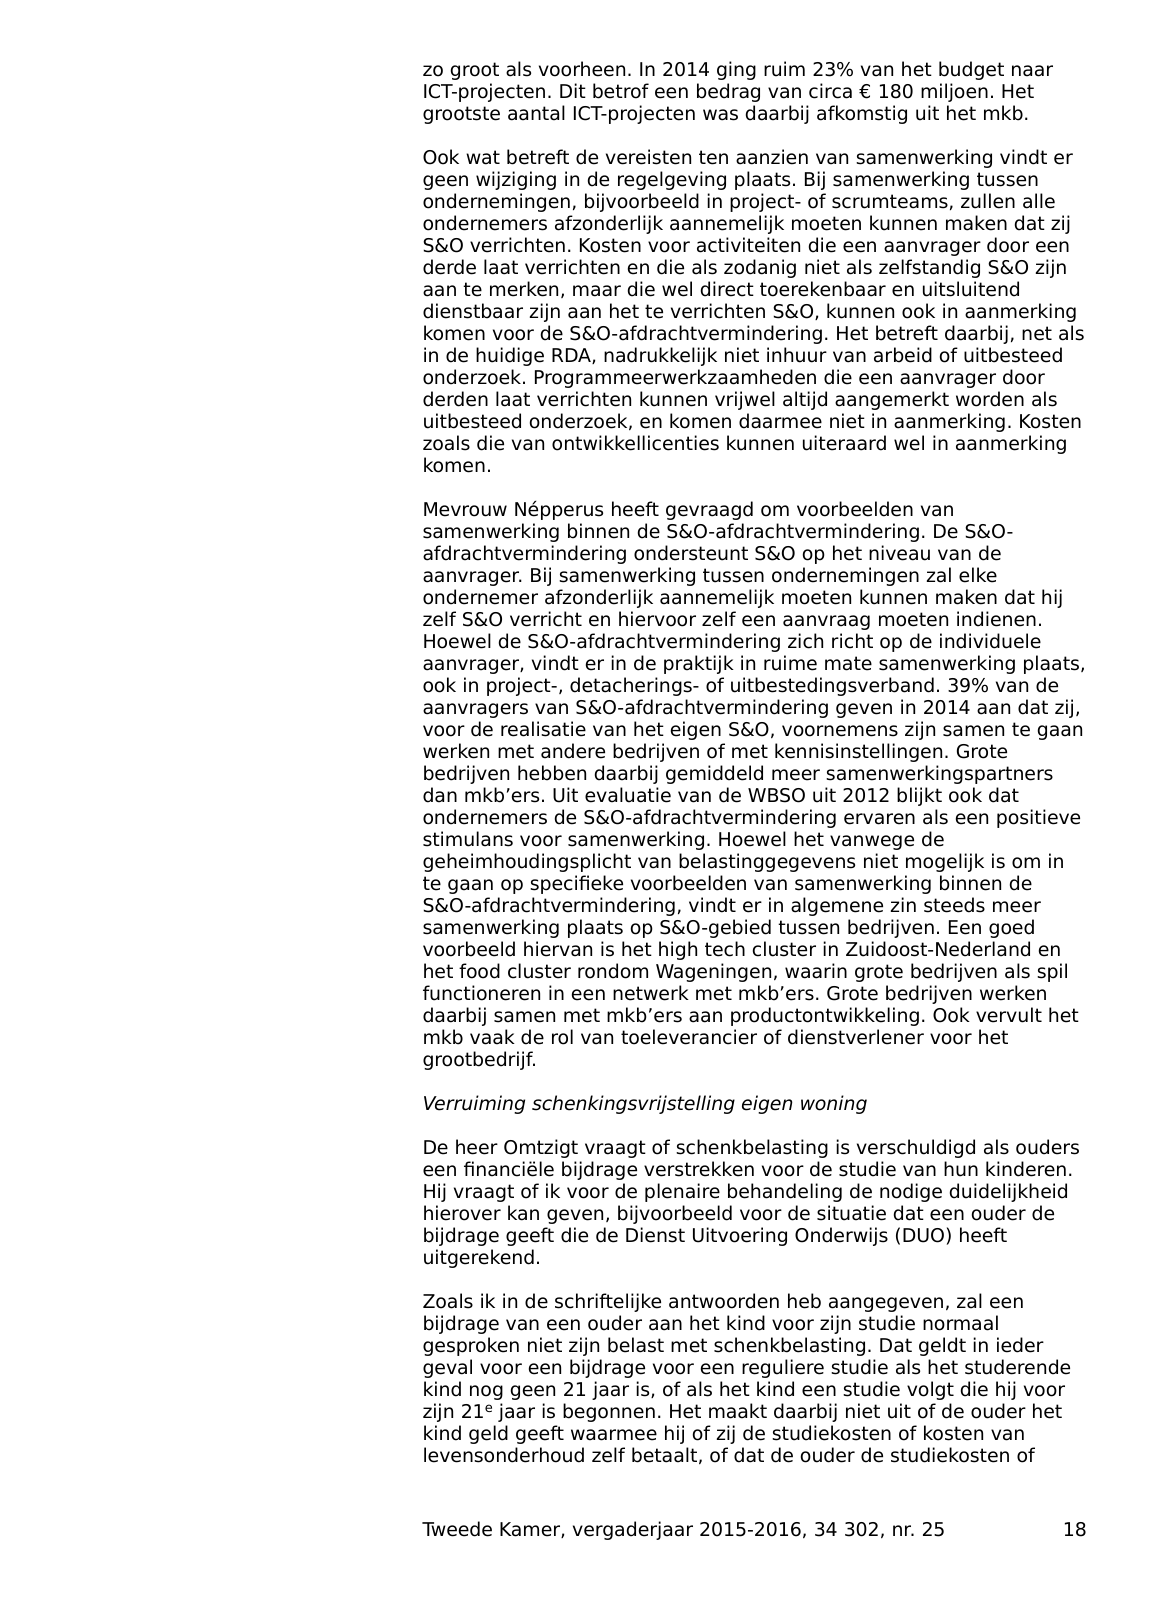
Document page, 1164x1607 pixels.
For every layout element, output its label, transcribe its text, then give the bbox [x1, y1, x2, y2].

text Zoals ik in de schriftelijke antwoorden heb aangegeven, zal een bijdrage van een ouder aan het kind voor zijn studie normaal gesproken niet zijn belast met schenkbelasting. Dat geldt in ieder geval voor een bijdrage voor een reguliere studie als het studerende kind nog geen 21 jaar is, of als het kind een studie volgt die hij voor zijn 21e jaar is begonnen. Het maakt daarbij niet uit of de ouder het kind geld geeft waarmee hij of zij de studiekosten of kosten van levensonderhoud zelf betaalt, of dat de ouder de studiekosten of [422, 1291, 1087, 1467]
text zo groot als voorheen. In 2014 ging ruim 23% van het budget naar ICT-projecten. Dit betrof een bedrag van circa € 180 miljoen. Het grootste aantal ICT-projecten was daarbij afkomstig uit het mkb. [422, 59, 1087, 125]
text Mevrouw Népperus heeft gevraagd om voorbeelden van samenwerking binnen de S&O-afdrachtvermindering. De S&O-afdrachtvermindering ondersteunt S&O op het niveau van de aanvrager. Bij samenwerking tussen ondernemingen zal elke ondernemer afzonderlijk aannemelijk moeten kunnen maken dat hij zelf S&O verricht en hiervoor zelf een aanvraag moeten indienen. Hoewel de S&O-afdrachtvermindering zich richt op de individuele aanvrager, vindt er in de praktijk in ruime mate samenwerking plaats, ook in project-, detacherings- of uitbestedingsverband. 39% van de aanvragers van S&O-afdrachtvermindering geven in 2014 aan dat zij, voor de realisatie van het eigen S&O, voornemens zijn samen te gaan werken met andere bedrijven of met kennisinstellingen. Grote bedrijven hebben daarbij gemiddeld meer samenwerkingspartners dan mkb’ers. Uit evaluatie van de WBSO uit 2012 blijkt ook dat ondernemers de S&O-afdrachtvermindering ervaren als een positieve stimulans voor samenwerking. Hoewel het vanwege de geheimhoudingsplicht van belastinggegevens niet mogelijk is om in te gaan op specifieke voorbeelden van samenwerking binnen de S&O-afdrachtvermindering, vindt er in algemene zin steeds meer samenwerking plaats op S&O-gebied tussen bedrijven. Een goed voorbeeld hiervan is het high tech cluster in Zuidoost-Nederland en het food cluster rondom Wageningen, waarin grote bedrijven als spil functioneren in een netwerk met mkb’ers. Grote bedrijven werken daarbij samen met mkb’ers aan productontwikkeling. Ook vervult het mkb vaak de rol van toeleverancier of dienstverlener voor het grootbedrijf. [422, 499, 1087, 1071]
text Ook wat betreft de vereisten ten aanzien van samenwerking vindt er geen wijziging in de regelgeving plaats. Bij samenwerking tussen ondernemingen, bijvoorbeeld in project- of scrumteams, zullen alle ondernemers afzonderlijk aannemelijk moeten kunnen maken dat zij S&O verrichten. Kosten voor activiteiten die een aanvrager door een derde laat verrichten en die als zodanig niet als zelfstandig S&O zijn aan te merken, maar die wel direct toerekenbaar en uitsluitend dienstbaar zijn aan het te verrichten S&O, kunnen ook in aanmerking komen voor de S&O-afdrachtvermindering. Het betreft daarbij, net als in de huidige RDA, nadrukkelijk niet inhuur van arbeid of uitbesteed onderzoek. Programmeerwerkzaamheden die een aanvrager door derden laat verrichten kunnen vrijwel altijd aangemerkt worden als uitbesteed onderzoek, en komen daarmee niet in aanmerking. Kosten zoals die van ontwikkellicenties kunnen uiteraard wel in aanmerking komen. [422, 147, 1087, 477]
subtitle Verruiming schenkingsvrijstelling eigen woning [422, 1093, 1087, 1115]
text De heer Omtzigt vraagt of schenkbelasting is verschuldigd als ouders een financiële bijdrage verstrekken voor de studie van hun kinderen. Hij vraagt of ik voor de plenaire behandeling de nodige duidelijkheid hierover kan geven, bijvoorbeeld voor de situatie dat een ouder de bijdrage geeft die de Dienst Uitvoering Onderwijs (DUO) heeft uitgerekend. [422, 1137, 1087, 1269]
